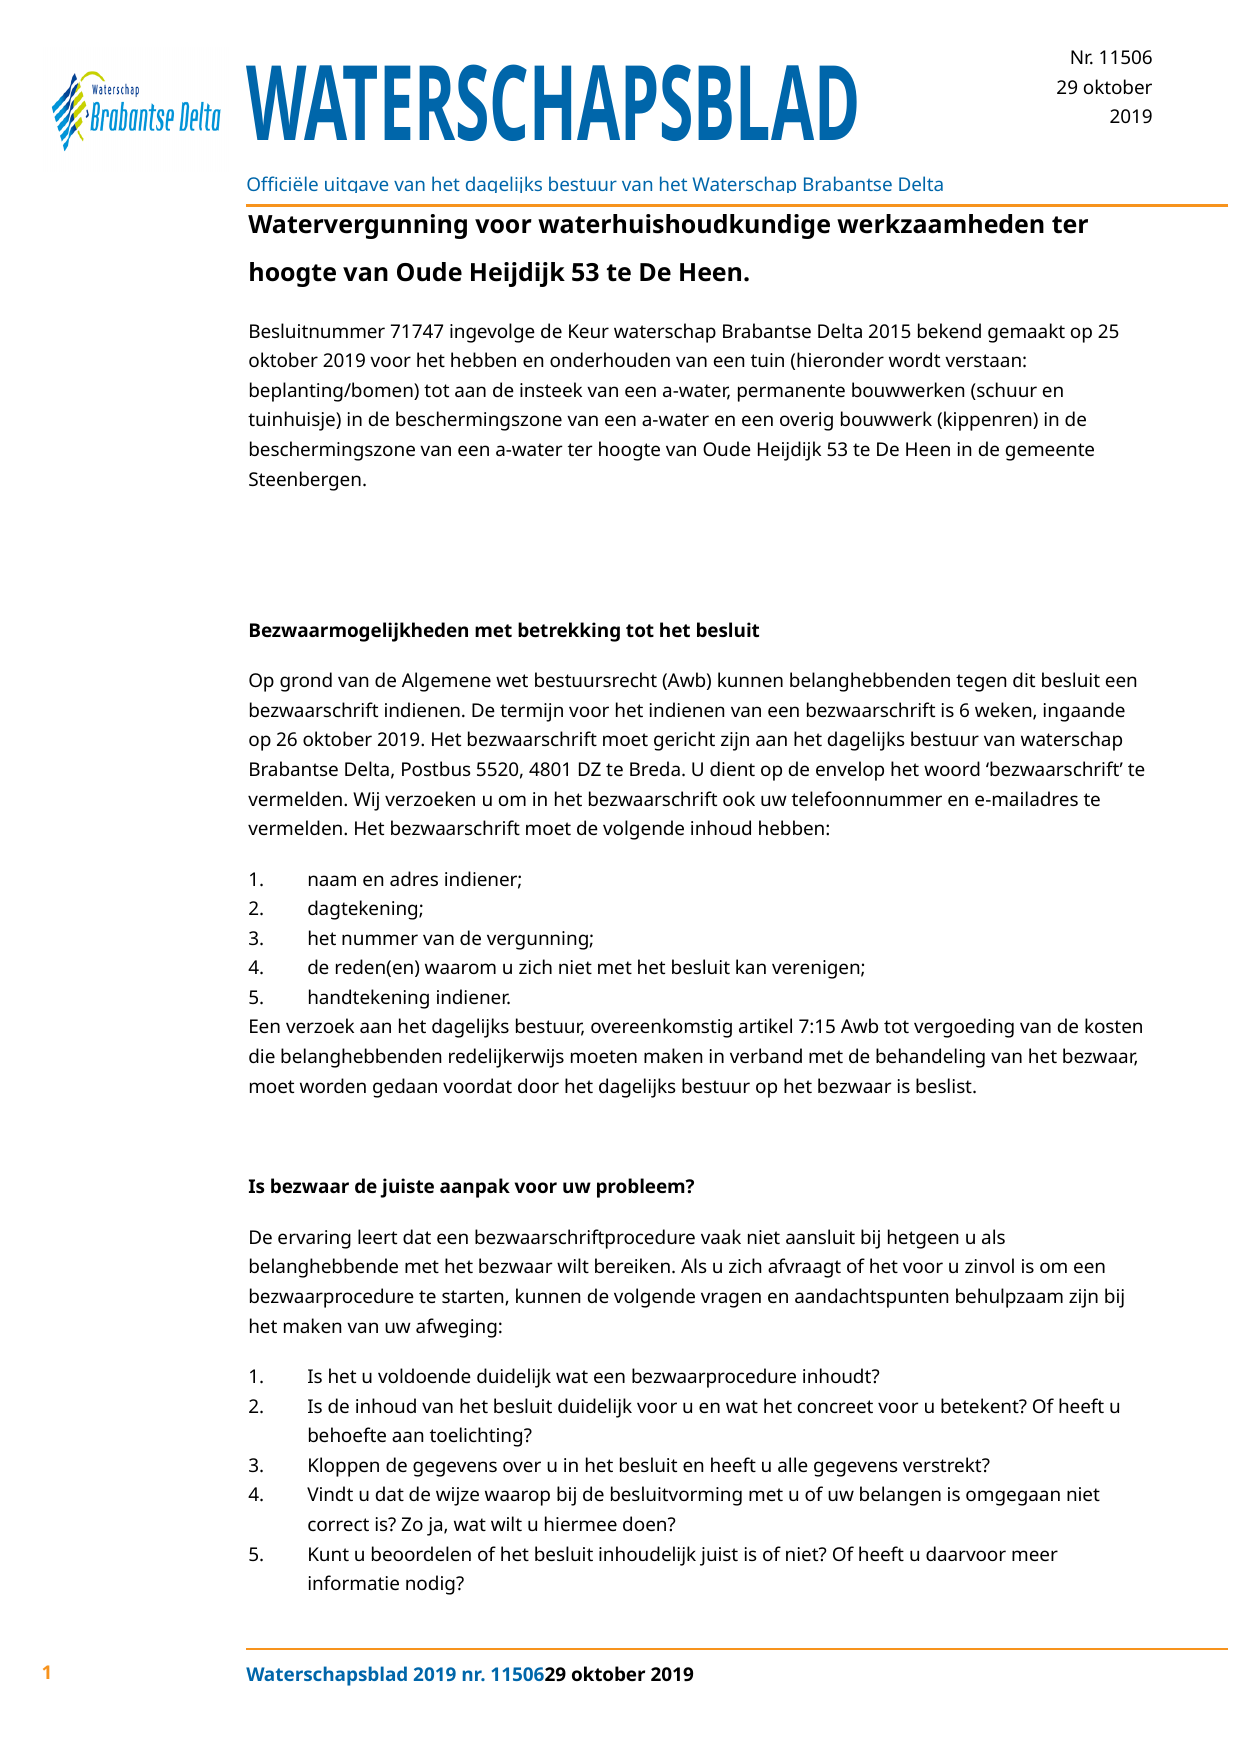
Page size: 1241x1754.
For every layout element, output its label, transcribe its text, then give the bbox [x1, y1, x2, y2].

list Is het u voldoende duidelijk wat een bezwaarprocedure inhoudt? [248, 1363, 1152, 1389]
text Watervergunning voor waterhuishoudkundige werkzaamheden ter hoogte van Oude Heijdijk 53 te De Heen. [248, 207, 1152, 288]
picture [41, 47, 231, 172]
list het nummer van de vergunning; [248, 925, 1152, 951]
text Is bezwaar de juiste aanpak voor uw probleem? [248, 1174, 1152, 1199]
list naam en adres indiener; [248, 866, 1152, 892]
text Bezwaarmogelijkheden met betrekking tot het besluit [248, 617, 1152, 643]
list Kloppen de gegevens over u in het besluit en heeft u alle gegevens verstrekt? [248, 1452, 1152, 1478]
text Besluitnummer 71747 ingevolge de Keur waterschap Brabantse Delta 2015 bekend gemaakt op 25 oktober 2019 voor het hebben en onderhouden van een tuin (hieronder wordt verstaan: beplanting/bomen) tot aan de insteek van een a-water, permanente bouwwerken (schuur en tuinhuisje) in de beschermingszone van een a-water en een overig bouwwerk (kippenren) in de beschermingszone van een a-water ter hoogte van Oude Heijdijk 53 te De Heen in de gemeente Steenbergen. [248, 318, 1152, 492]
text De ervaring leert dat een bezwaarschriftprocedure vaak niet aansluit bij hetgeen u als belanghebbende met het bezwaar wilt bereiken. Als u zich afvraagt of het voor u zinvol is om een bezwaarprocedure te starten, kunnen de volgende vragen en aandachtspunten behulpzaam zijn bij het maken van uw afweging: [248, 1224, 1152, 1339]
list Kunt u beoordelen of het besluit inhoudelijk juist is of niet? Of heeft u daarvoor meer informatie nodig? [248, 1541, 1152, 1596]
text Een verzoek aan het dagelijks bestuur, overeenkomstig artikel 7:15 Awb tot vergoeding van de kosten die belanghebbenden redelijkerwijs moeten maken in verband met de behandeling van het bezwaar, moet worden gedaan voordat door het dagelijks bestuur op het bezwaar is beslist. [248, 1014, 1152, 1099]
list Is de inhoud van het besluit duidelijk voor u en wat het concreet voor u betekent? Of heeft u behoefte aan toelichting? [248, 1393, 1152, 1448]
list Vindt u dat de wijze waarop bij de besluitvorming met u of uw belangen is omgegaan niet correct is? Zo ja, wat wilt u hiermee doen? [248, 1482, 1152, 1537]
list handtekening indiener. [248, 984, 1152, 1010]
list dagtekening; [248, 895, 1152, 921]
text Op grond van de Algemene wet bestuursrecht (Awb) kunnen belanghebbenden tegen dit besluit een bezwaarschrift indienen. De termijn voor het indienen van een bezwaarschrift is 6 weken, ingaande op 26 oktober 2019. Het bezwaarschrift moet gericht zijn aan het dagelijks bestuur van waterschap Brabantse Delta, Postbus 5520, 4801 DZ te Breda. U dient op de envelop het woord ‘bezwaarschrift’ te vermelden. Wij verzoeken u om in het bezwaarschrift ook uw telefoonnummer en e‑mailadres te vermelden. Het bezwaarschrift moet de volgende inhoud hebben: [248, 667, 1152, 841]
list de reden(en) waarom u zich niet met het besluit kan verenigen; [248, 954, 1152, 980]
